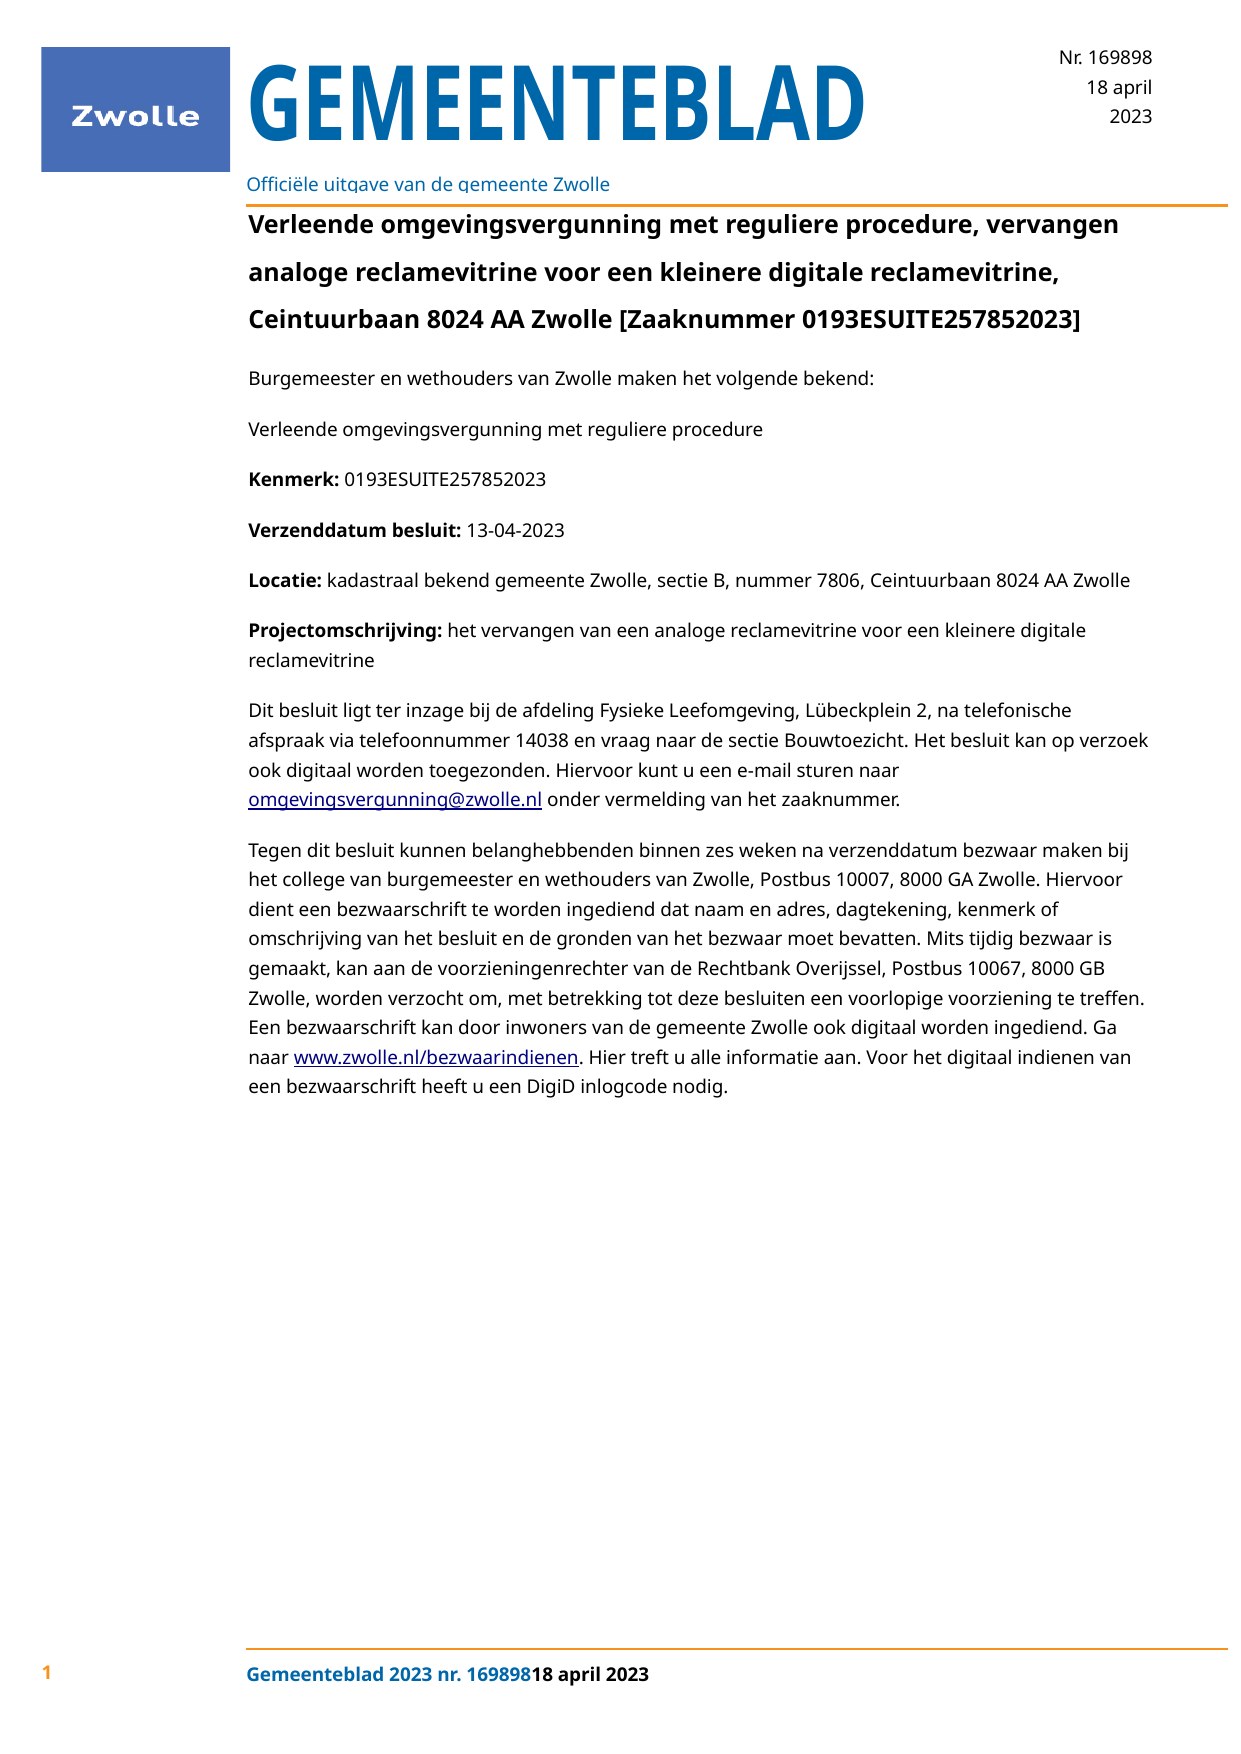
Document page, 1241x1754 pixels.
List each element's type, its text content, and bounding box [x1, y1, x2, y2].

text Burgemeester en wethouders van Zwolle maken het volgende bekend: [248, 366, 1152, 391]
text Verleende omgevingsvergunning met reguliere procedure [248, 416, 1152, 442]
text Dit besluit ligt ter inzage bij de afdeling Fysieke Leefomgeving, Lübeckplein 2, na telefonische afspraak via telefoonnummer 14038 en vraag naar de sectie Bouwtoezicht. Het besluit kan op verzoek ook digitaal worden toegezonden. Hiervoor kunt u een e-mail sturen naar omgevingsvergunning@zwolle.nl onder vermelding van het zaaknummer. [248, 698, 1152, 812]
text Verzenddatum besluit: 13-04-2023 [248, 517, 1152, 542]
text Kenmerk: 0193ESUITE257852023 [248, 466, 1152, 492]
text Locatie: kadastraal bekend gemeente Zwolle, sectie B, nummer 7806, Ceintuurbaan 8024 AA Zwolle [248, 567, 1152, 593]
text Tegen dit besluit kunnen belanghebbenden binnen zes weken na verzenddatum bezwaar maken bij het college van burgemeester en wethouders van Zwolle, Postbus 10007, 8000 GA Zwolle. Hiervoor dient een bezwaarschrift te worden ingediend dat naam en adres, dagtekening, kenmerk of omschrijving van het besluit en de gronden van het bezwaar moet bevatten. Mits tijdig bezwaar is gemaakt, kan aan de voorzieningenrechter van de Rechtbank Overijssel, Postbus 10067, 8000 GB Zwolle, worden verzocht om, met betrekking tot deze besluiten een voorlopige voorziening te treffen. Een bezwaarschrift kan door inwoners van de gemeente Zwolle ook digitaal worden ingediend. Ga naar www.zwolle.nl/bezwaarindienen. Hier treft u alle informatie aan. Voor het digitaal indienen van een bezwaarschrift heeft u een DigiD inlogcode nodig. [248, 837, 1152, 1099]
picture [41, 47, 231, 172]
text Projectomschrijving: het vervangen van een analoge reclamevitrine voor een kleinere digitale reclamevitrine [248, 618, 1152, 673]
text Verleende omgevingsvergunning met reguliere procedure, vervangen analoge reclamevitrine voor een kleinere digitale reclamevitrine, Ceintuurbaan 8024 AA Zwolle [Zaaknummer 0193ESUITE257852023] [248, 207, 1152, 336]
